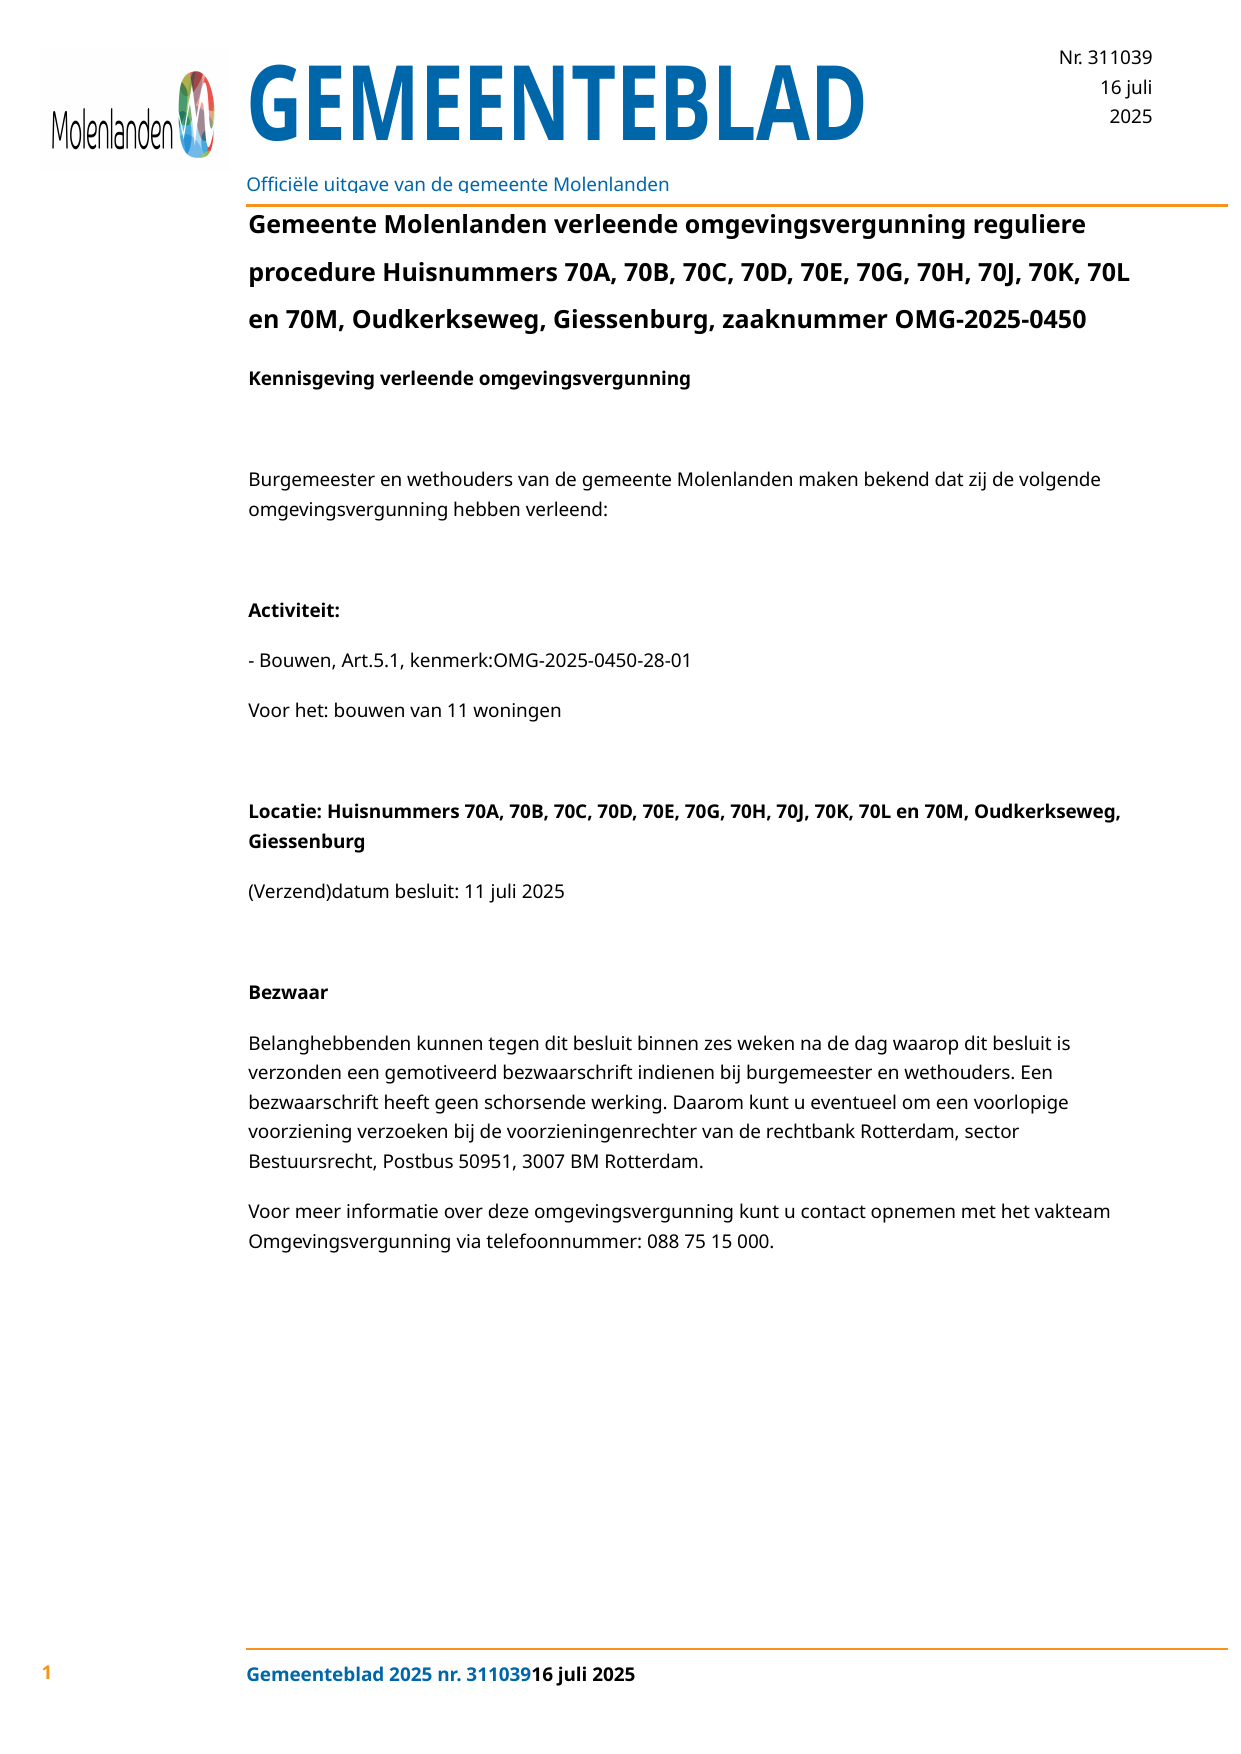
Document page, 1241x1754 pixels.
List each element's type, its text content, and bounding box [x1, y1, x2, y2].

text (Verzend)datum besluit: 11 juli 2025 [248, 878, 1152, 904]
text Bezwaar [248, 979, 1152, 1005]
text Belanghebbenden kunnen tegen dit besluit binnen zes weken na de dag waarop dit besluit is verzonden een gemotiveerd bezwaarschrift indienen bij burgemeester en wethouders. Een bezwaarschrift heeft geen schorsende werking. Daarom kunt u eventueel om een voorlopige voorziening verzoeken bij de voorzieningenrechter van de rechtbank Rotterdam, sector Bestuursrecht, Postbus 50951, 3007 BM Rotterdam. [248, 1030, 1152, 1174]
picture [41, 47, 231, 172]
text Voor meer informatie over deze omgevingsvergunning kunt u contact opnemen met het vakteam Omgevingsvergunning via telefoonnummer: 088 75 15 000. [248, 1198, 1152, 1254]
text Gemeente Molenlanden verleende omgevingsvergunning reguliere procedure Huisnummers 70A, 70B, 70C, 70D, 70E, 70G, 70H, 70J, 70K, 70L en 70M, Oudkerkseweg, Giessenburg, zaaknummer OMG-2025-0450 [248, 207, 1152, 336]
text Burgemeester en wethouders van de gemeente Molenlanden maken bekend dat zij de volgende omgevingsvergunning hebben verleend: [248, 466, 1152, 522]
text Activiteit: [248, 597, 1152, 622]
text - Bouwen, Art.5.1, kenmerk:OMG-2025-0450-28-01 [248, 647, 1152, 673]
text Voor het: bouwen van 11 woningen [248, 698, 1152, 723]
text Kennisgeving verleende omgevingsvergunning [248, 366, 1152, 391]
text Locatie: Huisnummers 70A, 70B, 70C, 70D, 70E, 70G, 70H, 70J, 70K, 70L en 70M, Oudkerkseweg, Giessenburg [248, 798, 1152, 854]
